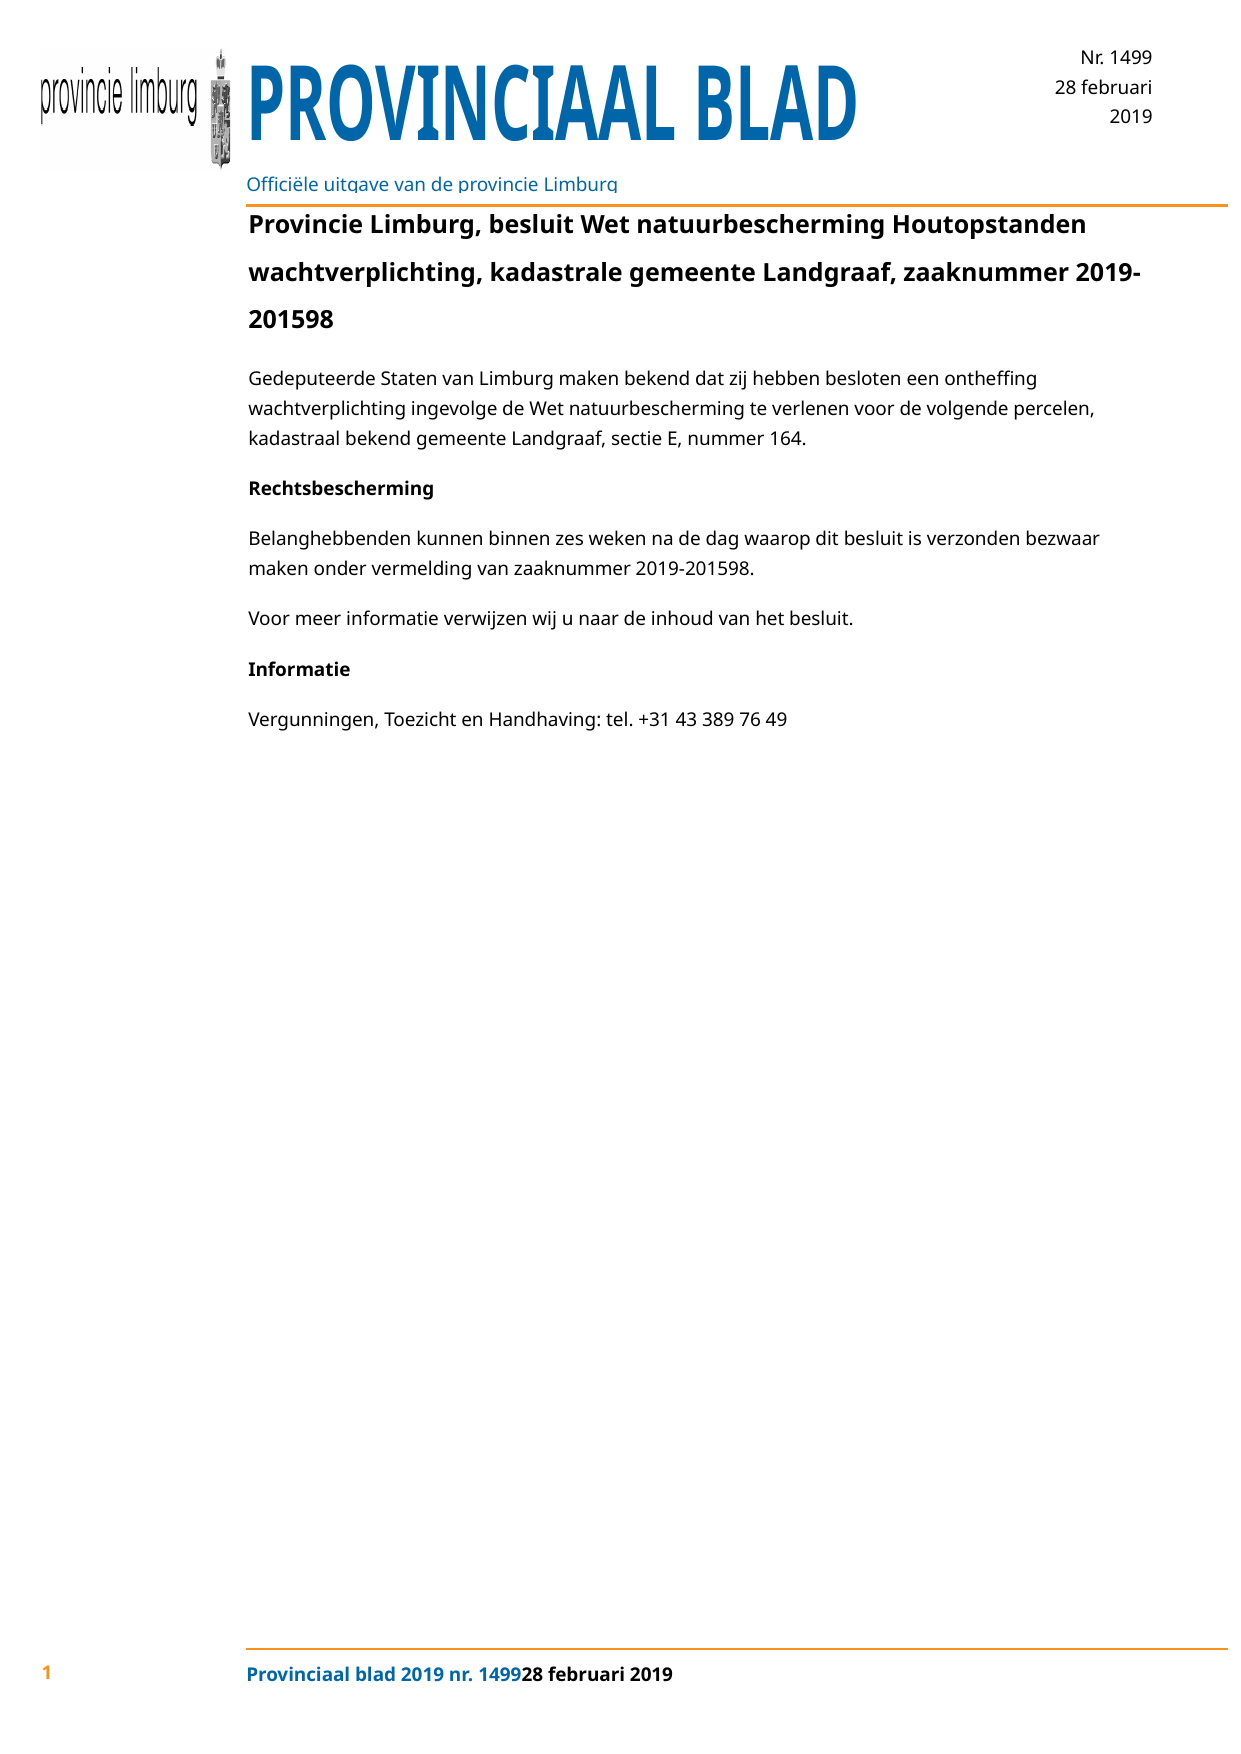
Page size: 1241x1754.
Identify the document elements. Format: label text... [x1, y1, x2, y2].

picture [41, 47, 231, 172]
text Rechtsbescherming [248, 475, 1152, 501]
text Vergunningen, Toezicht en Handhaving: tel. +31 43 389 76 49 [248, 706, 1152, 732]
text Informatie [248, 656, 1152, 682]
text Gedeputeerde Staten van Limburg maken bekend dat zij hebben besloten een ontheffing wachtverplichting ingevolge de Wet natuurbescherming te verlenen voor de volgende percelen, kadastraal bekend gemeente Landgraaf, sectie E, nummer 164. [248, 366, 1152, 450]
text Belanghebbenden kunnen binnen zes weken na de dag waarop dit besluit is verzonden bezwaar maken onder vermelding van zaaknummer 2019-201598. [248, 526, 1152, 581]
text Provincie Limburg, besluit Wet natuurbescherming Houtopstanden wachtverplichting, kadastrale gemeente Landgraaf, zaaknummer 2019-201598 [248, 207, 1152, 336]
text Voor meer informatie verwijzen wij u naar de inhoud van het besluit. [248, 606, 1152, 631]
